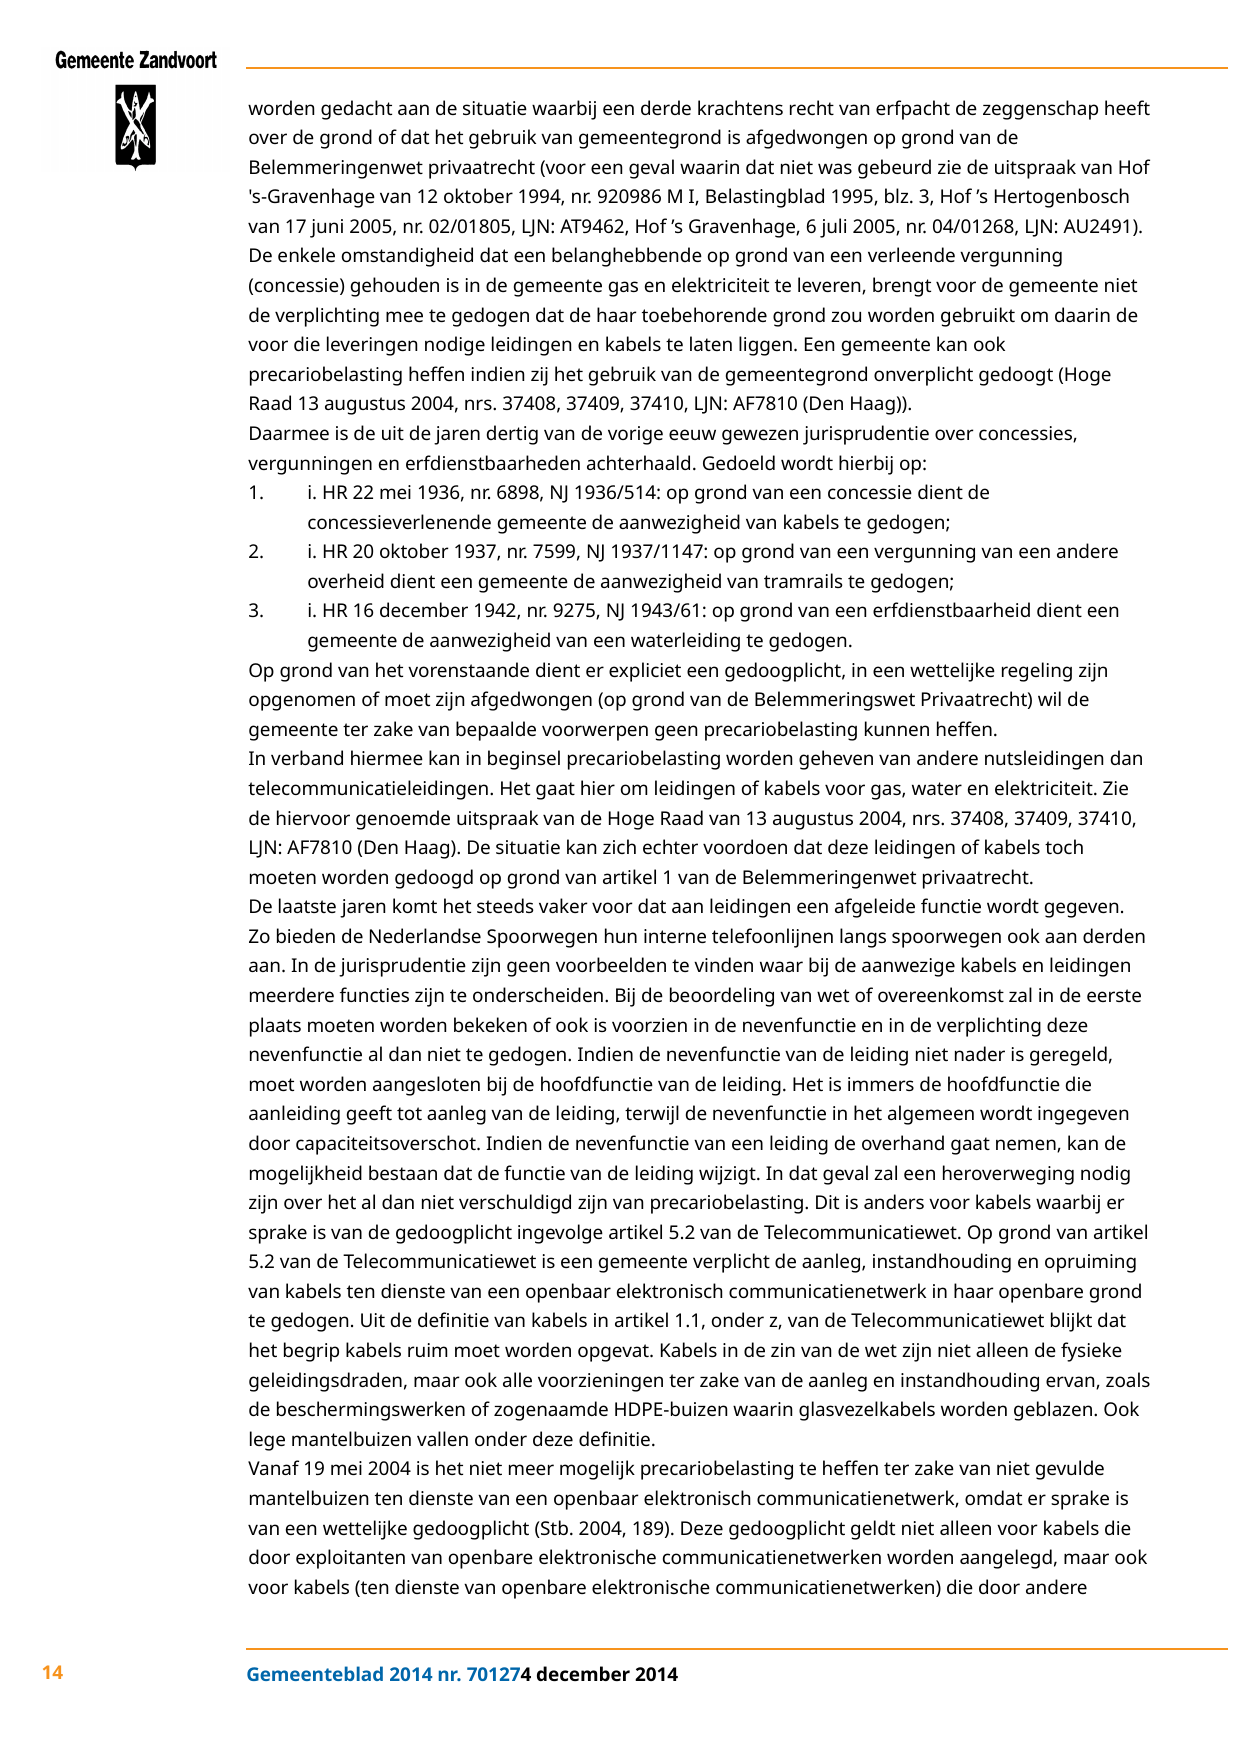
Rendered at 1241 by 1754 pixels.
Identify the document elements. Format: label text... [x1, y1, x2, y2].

text In verband hiermee kan in beginsel precariobelasting worden geheven van andere nutsleidingen dan telecommunicatieleidingen. Het gaat hier om leidingen of kabels voor gas, water en elektriciteit. Zie de hiervoor genoemde uitspraak van de Hoge Raad van 13 augustus 2004, nrs. 37408, 37409, 37410, LJN: AF7810 (Den Haag). De situatie kan zich echter voordoen dat deze leidingen of kabels toch moeten worden gedoogd op grond van artikel 1 van de Belemmeringenwet privaatrecht. [248, 746, 1152, 890]
text Vanaf 19 mei 2004 is het niet meer mogelijk precariobelasting te heffen ter zake van niet gevulde mantelbuizen ten dienste van een openbaar elektronisch communicatienetwerk, omdat er sprake is van een wettelijke gedoogplicht (Stb. 2004, 189). Deze gedoogplicht geldt niet alleen voor kabels die door exploitanten van openbare elektronische communicatienetwerken worden aangelegd, maar ook voor kabels (ten dienste van openbare elektronische communicatienetwerken) die door andere [248, 1456, 1152, 1600]
text Daarmee is de uit de jaren dertig van de vorige eeuw gewezen jurisprudentie over concessies, vergunningen en erfdienstbaarheden achterhaald. Gedoeld wordt hierbij op: [248, 420, 1152, 476]
list i. HR 20 oktober 1937, nr. 7599, NJ 1937/1147: op grond van een vergunning van een andere overheid dient een gemeente de aanwezigheid van tramrails te gedogen; [248, 538, 1152, 594]
text worden gedacht aan de situatie waarbij een derde krachtens recht van erfpacht de zeggenschap heeft over de grond of dat het gebruik van gemeentegrond is afgedwongen op grond van de Belemmeringenwet privaatrecht (voor een geval waarin dat niet was gebeurd zie de uitspraak van Hof 's-Gravenhage van 12 oktober 1994, nr. 920986 M I, Belastingblad 1995, blz. 3, Hof ’s Hertogenbosch van 17 juni 2005, nr. 02/01805, LJN: AT9462, Hof ’s Gravenhage, 6 juli 2005, nr. 04/01268, LJN: AU2491). De enkele omstandigheid dat een belanghebbende op grond van een verleende vergunning (concessie) gehouden is in de gemeente gas en elektriciteit te leveren, brengt voor de gemeente niet de verplichting mee te gedogen dat de haar toebehorende grond zou worden gebruikt om daarin de voor die leveringen nodige leidingen en kabels te laten liggen. Een gemeente kan ook precariobelasting heffen indien zij het gebruik van de gemeentegrond onverplicht gedoogt (Hoge Raad 13 augustus 2004, nrs. 37408, 37409, 37410, LJN: AF7810 (Den Haag)). [248, 95, 1152, 416]
list i. HR 16 december 1942, nr. 9275, NJ 1943/61: op grond van een erfdienstbaarheid dient een gemeente de aanwezigheid van een waterleiding te gedogen. [248, 598, 1152, 653]
text Op grond van het vorenstaande dient er expliciet een gedoogplicht, in een wettelijke regeling zijn opgenomen of moet zijn afgedwongen (op grond van de Belemmeringswet Privaatrecht) wil de gemeente ter zake van bepaalde voorwerpen geen precariobelasting kunnen heffen. [248, 657, 1152, 742]
list i. HR 22 mei 1936, nr. 6898, NJ 1936/514: op grond van een concessie dient de concessieverlenende gemeente de aanwezigheid van kabels te gedogen; [248, 479, 1152, 535]
picture [41, 47, 231, 172]
text De laatste jaren komt het steeds vaker voor dat aan leidingen een afgeleide functie wordt gegeven. Zo bieden de Nederlandse Spoorwegen hun interne telefoonlijnen langs spoorwegen ook aan derden aan. In de jurisprudentie zijn geen voorbeelden te vinden waar bij de aanwezige kabels en leidingen meerdere functies zijn te onderscheiden. Bij de beoordeling van wet of overeenkomst zal in de eerste plaats moeten worden bekeken of ook is voorzien in de nevenfunctie en in de verplichting deze nevenfunctie al dan niet te gedogen. Indien de nevenfunctie van de leiding niet nader is geregeld, moet worden aangesloten bij de hoofdfunctie van de leiding. Het is immers de hoofdfunctie die aanleiding geeft tot aanleg van de leiding, terwijl de nevenfunctie in het algemeen wordt ingegeven door capaciteitsoverschot. Indien de nevenfunctie van een leiding de overhand gaat nemen, kan de mogelijkheid bestaan dat de functie van de leiding wijzigt. In dat geval zal een heroverweging nodig zijn over het al dan niet verschuldigd zijn van precariobelasting. Dit is anders voor kabels waarbij er sprake is van de gedoogplicht ingevolge artikel 5.2 van de Telecommunicatiewet. Op grond van artikel 5.2 van de Telecommunicatiewet is een gemeente verplicht de aanleg, instandhouding en opruiming van kabels ten dienste van een openbaar elektronisch communicatienetwerk in haar openbare grond te gedogen. Uit de definitie van kabels in artikel 1.1, onder z, van de Telecommunicatiewet blijkt dat het begrip kabels ruim moet worden opgevat. Kabels in de zin van de wet zijn niet alleen de fysieke geleidingsdraden, maar ook alle voorzieningen ter zake van de aanleg en instandhouding ervan, zoals de beschermingswerken of zogenaamde HDPE-buizen waarin glasvezelkabels worden geblazen. Ook lege mantelbuizen vallen onder deze definitie. [248, 893, 1152, 1452]
